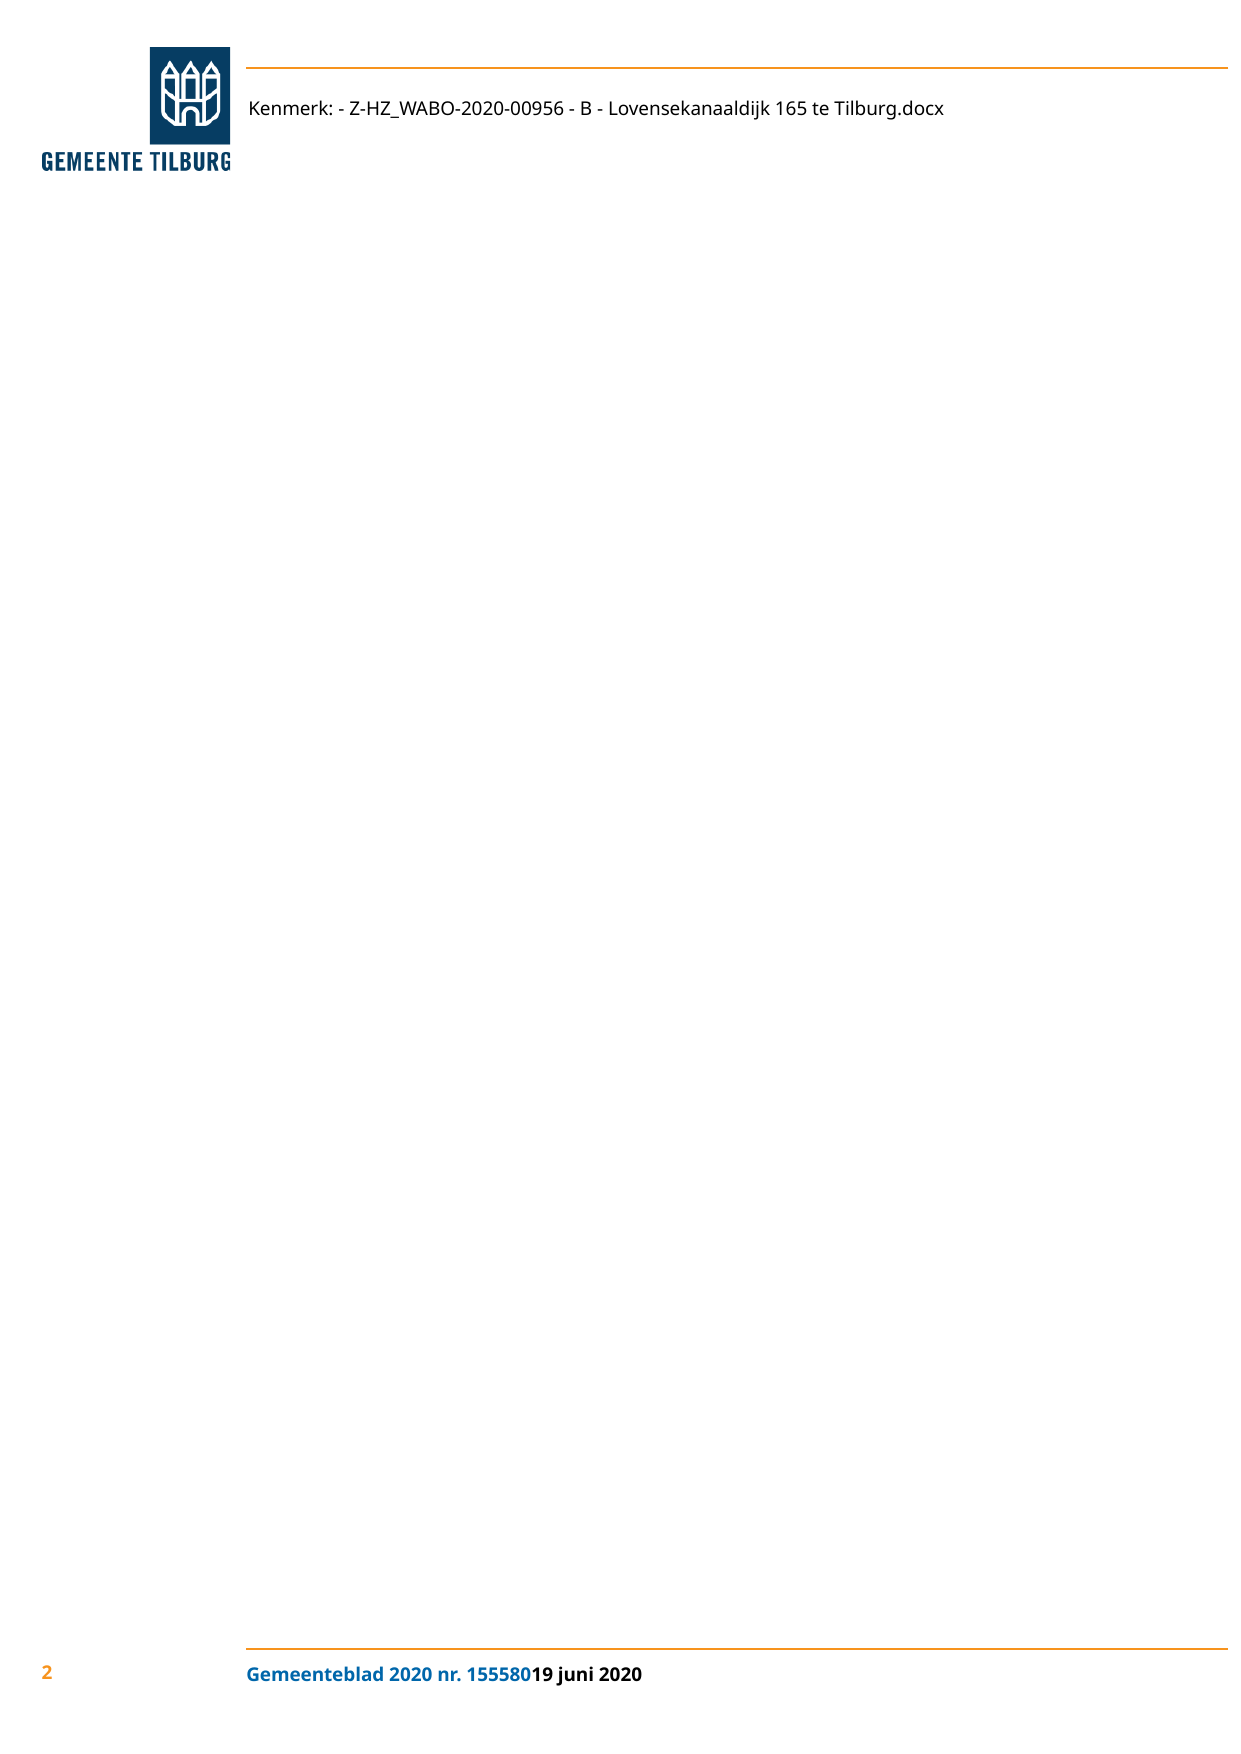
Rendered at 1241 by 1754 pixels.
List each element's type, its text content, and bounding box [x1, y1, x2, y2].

text Kenmerk: - Z-HZ_WABO-2020-00956 - B - Lovensekanaaldijk 165 te Tilburg.docx [248, 95, 1152, 121]
picture [41, 47, 231, 172]
